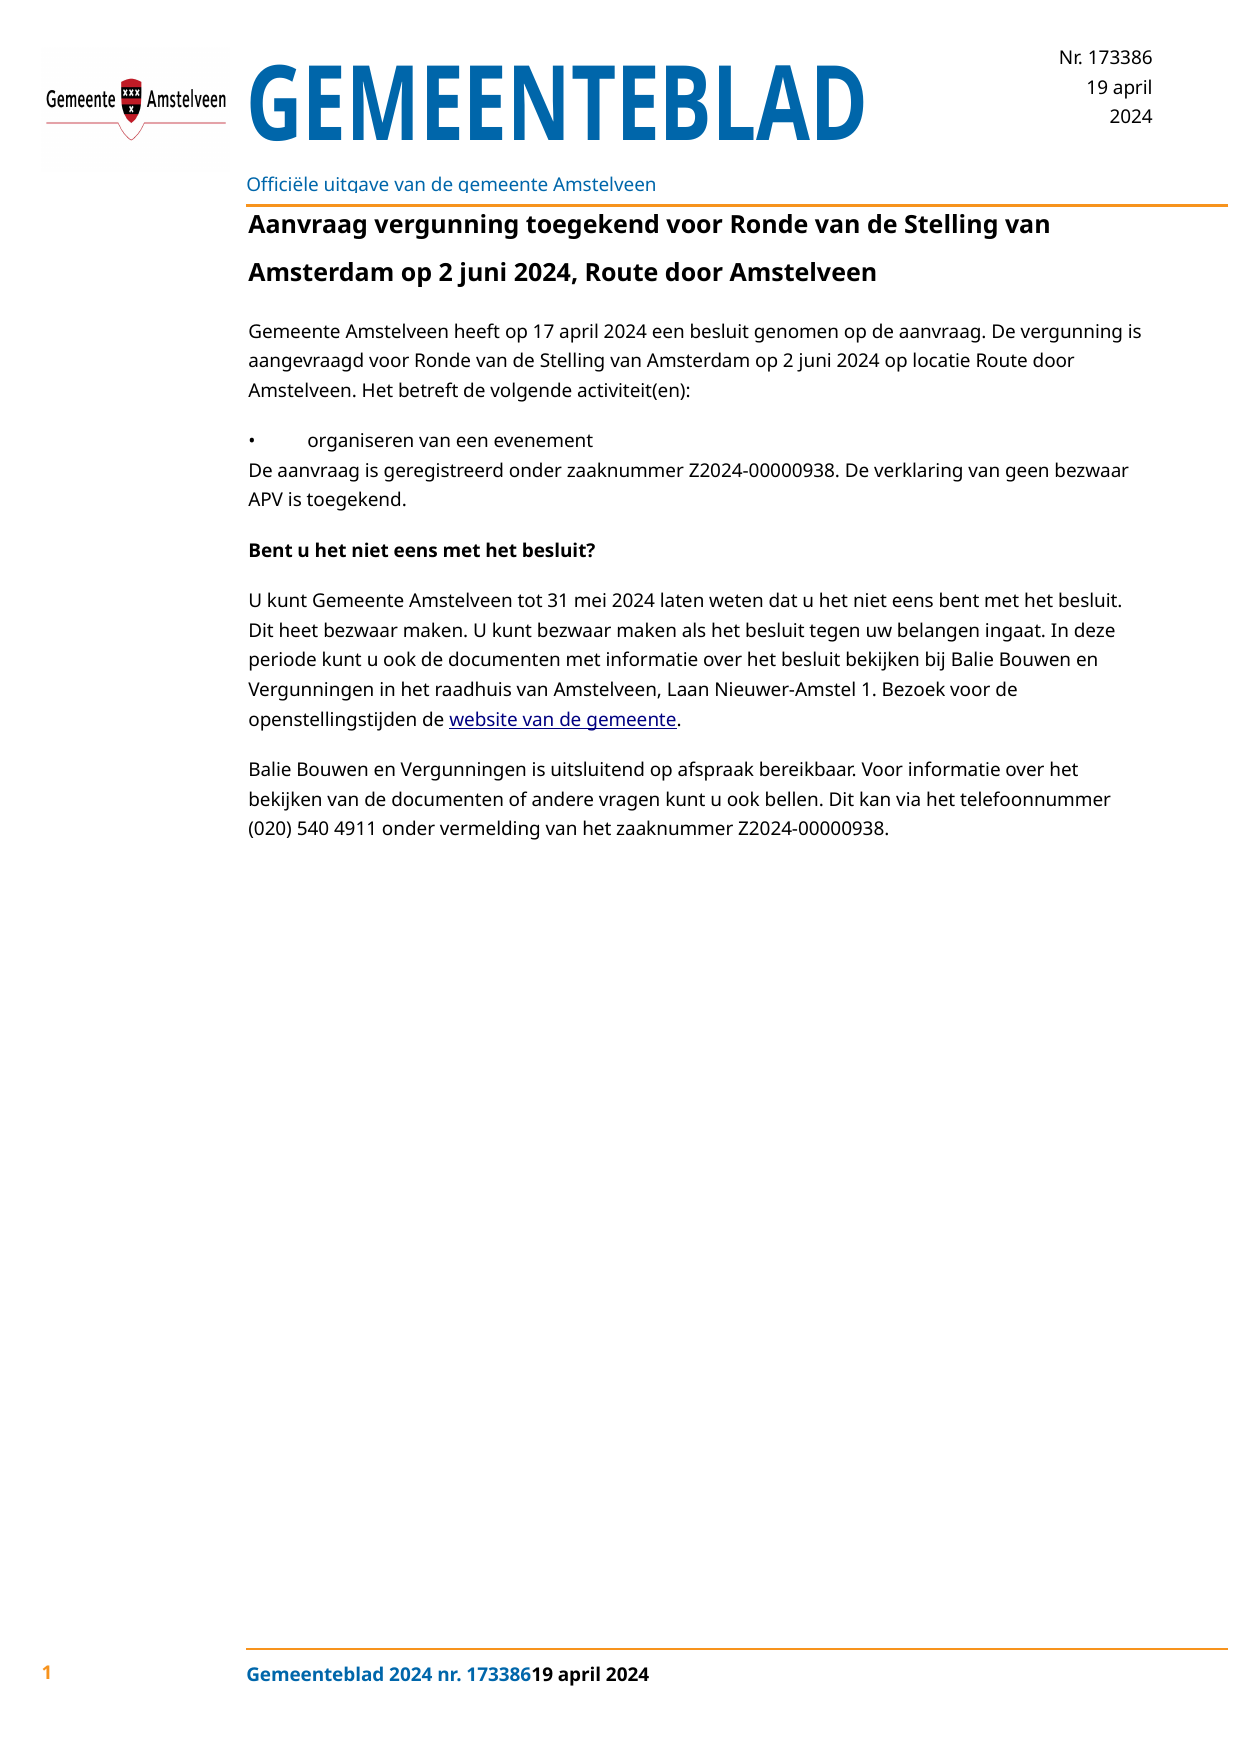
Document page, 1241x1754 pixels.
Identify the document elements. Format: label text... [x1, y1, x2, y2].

text U kunt Gemeente Amstelveen tot 31 mei 2024 laten weten dat u het niet eens bent met het besluit. Dit heet bezwaar maken. U kunt bezwaar maken als het besluit tegen uw belangen ingaat. In deze periode kunt u ook de documenten met informatie over het besluit bekijken bij Balie Bouwen en Vergunningen in het raadhuis van Amstelveen, Laan Nieuwer-Amstel 1. Bezoek voor de openstellingstijden de website van de gemeente. [248, 587, 1152, 732]
list organiseren van een evenement [248, 427, 1152, 453]
text Bent u het niet eens met het besluit? [248, 537, 1152, 563]
text Balie Bouwen en Vergunningen is uitsluitend op afspraak bereikbaar. Voor informatie over het bekijken van de documenten of andere vragen kunt u ook bellen. Dit kan via het telefoonnummer (020) 540 4911 onder vermelding van het zaaknummer Z2024-00000938. [248, 756, 1152, 841]
picture [41, 47, 231, 172]
text Aanvraag vergunning toegekend voor Ronde van de Stelling van Amsterdam op 2 juni 2024, Route door Amstelveen [248, 207, 1152, 288]
text De aanvraag is geregistreerd onder zaaknummer Z2024-00000938. De verklaring van geen bezwaar APV is toegekend. [248, 457, 1152, 512]
text Gemeente Amstelveen heeft op 17 april 2024 een besluit genomen op de aanvraag. De vergunning is aangevraagd voor Ronde van de Stelling van Amsterdam op 2 juni 2024 op locatie Route door Amstelveen. Het betreft de volgende activiteit(en): [248, 318, 1152, 403]
